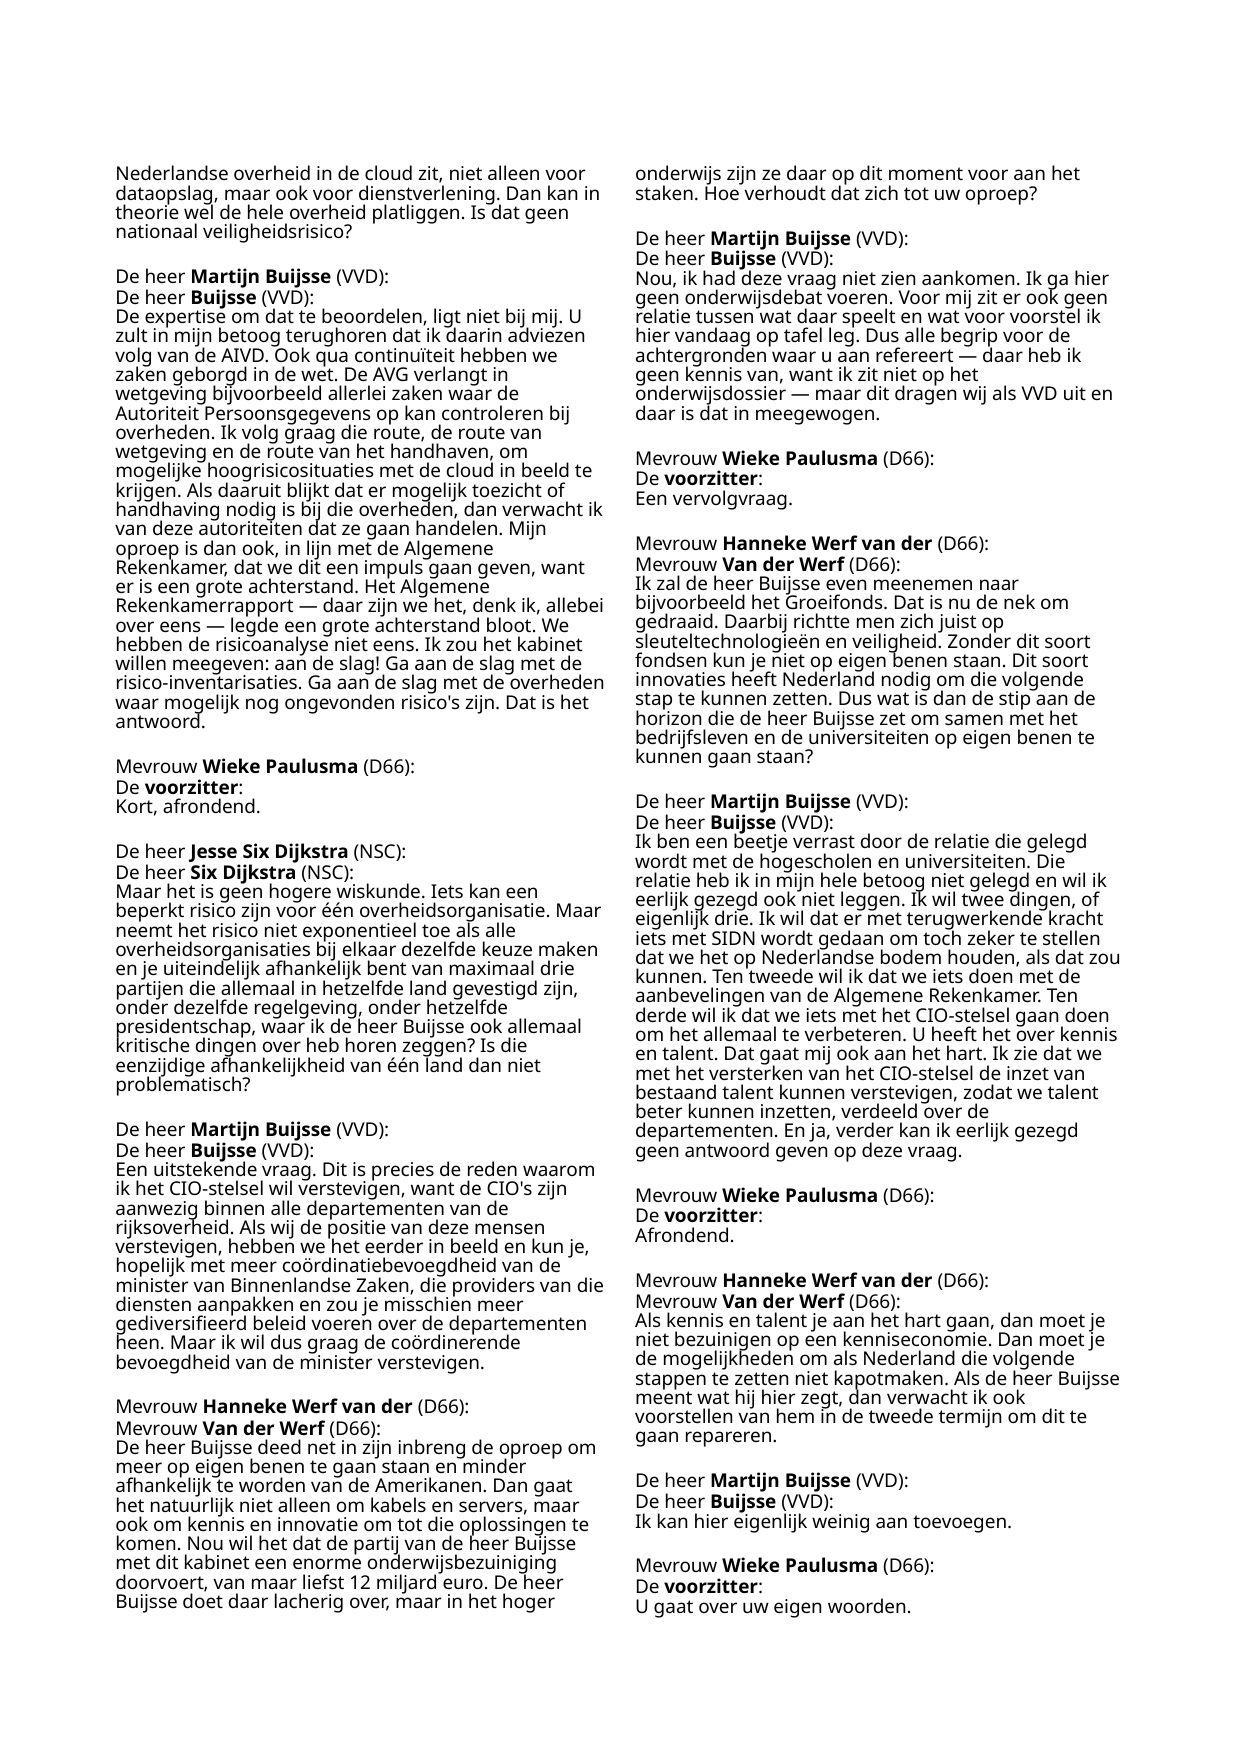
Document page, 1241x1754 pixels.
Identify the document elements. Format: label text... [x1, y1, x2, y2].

text De heer Jesse Six Dijkstra (NSC): [115, 838, 605, 864]
text De voorzitter: [635, 1578, 1125, 1598]
text De heer Martijn Buijsse (VVD): [115, 263, 605, 289]
text De heer Buijsse (VVD): [635, 250, 1125, 270]
text Ik ben een beetje verrast door de relatie die gelegd wordt met de hogescholen en universiteiten. Die relatie heb ik in mijn hele betoog niet gelegd en wil ik eerlijk gezegd ook niet leggen. Ik wil twee dingen, of eigenlijk drie. Ik wil dat er met terugwerkende kracht iets met SIDN wordt gedaan om toch zeker te stellen dat we het op Nederlandse bodem houden, als dat zou kunnen. Ten tweede wil ik dat we iets doen met de aanbevelingen van de Algemene Rekenkamer. Ten derde wil ik dat we iets met het CIO-stelsel gaan doen om het allemaal te verbeteren. U heeft het over kennis en talent. Dat gaat mij ook aan het hart. Ik zie dat we met het versterken van het CIO-stelsel de inzet van bestaand talent kunnen verstevigen, zodat we talent beter kunnen inzetten, verdeeld over de departementen. En ja, verder kan ik eerlijk gezegd geen antwoord geven op deze vraag. [635, 833, 1125, 1161]
text Mevrouw Wieke Paulusma (D66): [115, 753, 605, 779]
text De heer Martijn Buijsse (VVD): [635, 1468, 1125, 1493]
text De heer Buijsse deed net in zijn inbreng de oproep om meer op eigen benen te gaan staan en minder afhankelijk te worden van de Amerikanen. Dan gaat het natuurlijk niet alleen om kabels en servers, maar ook om kennis en innovatie om tot die oplossingen te komen. Nou wil het dat de partij van de heer Buijsse met dit kabinet een enorme onderwijsbezuiniging doorvoert, van maar liefst 12 miljard euro. De heer Buijsse doet daar lacherig over, maar in het hoger [115, 1439, 605, 1612]
text Mevrouw Hanneke Werf van der (D66): [635, 1267, 1125, 1293]
text Mevrouw Van der Werf (D66): [635, 1293, 1125, 1312]
text Mevrouw Van der Werf (D66): [635, 556, 1125, 575]
text Afrondend. [635, 1227, 1125, 1246]
text De heer Martijn Buijsse (VVD): [635, 225, 1125, 250]
text Mevrouw Hanneke Werf van der (D66): [635, 530, 1125, 556]
text Mevrouw Wieke Paulusma (D66): [635, 445, 1125, 470]
text De expertise om dat te beoordelen, ligt niet bij mij. U zult in mijn betoog terughoren dat ik daarin adviezen volg van de AIVD. Ook qua continuïteit hebben we zaken geborgd in de wet. De AVG verlangt in wetgeving bijvoorbeeld allerlei zaken waar de Autoriteit Persoonsgegevens op kan controleren bij overheden. Ik volg graag die route, de route van wetgeving en de route van het handhaven, om mogelijke hoogrisicosituaties met de cloud in beeld te krijgen. Als daaruit blijkt dat er mogelijk toezicht of handhaving nodig is bij die overheden, dan verwacht ik van deze autoriteiten dat ze gaan handelen. Mijn oproep is dan ook, in lijn met de Algemene Rekenkamer, dat we dit een impuls gaan geven, want er is een grote achterstand. Het Algemene Rekenkamerrapport — daar zijn we het, denk ik, allebei over eens — legde een grote achterstand bloot. We hebben de risicoanalyse niet eens. Ik zou het kabinet willen meegeven: aan de slag! Ga aan de slag met de risico-inventarisaties. Ga aan de slag met de overheden waar mogelijk nog ongevonden risico's zijn. Dat is het antwoord. [115, 308, 605, 732]
text De heer Martijn Buijsse (VVD): [635, 788, 1125, 814]
text Nederlandse overheid in de cloud zit, niet alleen voor dataopslag, maar ook voor dienstverlening. Dan kan in theorie wel de hele overheid platliggen. Is dat geen nationaal veiligheidsrisico? [115, 165, 605, 242]
text De heer Buijsse (VVD): [635, 814, 1125, 833]
text Ik kan hier eigenlijk weinig aan toevoegen. [635, 1513, 1125, 1532]
text Kort, afrondend. [115, 798, 605, 817]
text De heer Buijsse (VVD): [635, 1493, 1125, 1513]
text Als kennis en talent je aan het hart gaan, dan moet je niet bezuinigen op een kenniseconomie. Dan moet je de mogelijkheden om als Nederland die volgende stappen te zetten niet kapotmaken. Als de heer Buijsse meent wat hij hier zegt, dan verwacht ik ook voorstellen van hem in de tweede termijn om dit te gaan repareren. [635, 1312, 1125, 1447]
text De voorzitter: [635, 1207, 1125, 1227]
text Maar het is geen hogere wiskunde. Iets kan een beperkt risico zijn voor één overheidsorganisatie. Maar neemt het risico niet exponentieel toe als alle overheidsorganisaties bij elkaar dezelfde keuze maken en je uiteindelijk afhankelijk bent van maximaal drie partijen die allemaal in hetzelfde land gevestigd zijn, onder dezelfde regelgeving, onder hetzelfde presidentschap, waar ik de heer Buijsse ook allemaal kritische dingen over heb horen zeggen? Is die eenzijdige afhankelijkheid van één land dan niet problematisch? [115, 883, 605, 1095]
text Mevrouw Van der Werf (D66): [115, 1419, 605, 1439]
text Een uitstekende vraag. Dit is precies de reden waarom ik het CIO-stelsel wil verstevigen, want de CIO's zijn aanwezig binnen alle departementen van de rijksoverheid. Als wij de positie van deze mensen verstevigen, hebben we het eerder in beeld en kun je, hopelijk met meer coördinatiebevoegdheid van de minister van Binnenlandse Zaken, die providers van die diensten aanpakken en zou je misschien meer gediversifieerd beleid voeren over de departementen heen. Maar ik wil dus graag de coördinerende bevoegdheid van de minister verstevigen. [115, 1161, 605, 1373]
text U gaat over uw eigen woorden. [635, 1598, 1125, 1617]
text De heer Martijn Buijsse (VVD): [115, 1116, 605, 1142]
text Ik zal de heer Buijsse even meenemen naar bijvoorbeeld het Groeifonds. Dat is nu de nek om gedraaid. Daarbij richtte men zich juist op sleuteltechnologieën en veiligheid. Zonder dit soort fondsen kun je niet op eigen benen staan. Dit soort innovaties heeft Nederland nodig om die volgende stap te kunnen zetten. Dus wat is dan de stip aan de horizon die de heer Buijsse zet om samen met het bedrijfsleven en de universiteiten op eigen benen te kunnen gaan staan? [635, 575, 1125, 767]
text Een vervolgvraag. [635, 490, 1125, 509]
text Mevrouw Wieke Paulusma (D66): [635, 1553, 1125, 1578]
text De voorzitter: [635, 470, 1125, 490]
text Nou, ik had deze vraag niet zien aankomen. Ik ga hier geen onderwijsdebat voeren. Voor mij zit er ook geen relatie tussen wat daar speelt en wat voor voorstel ik hier vandaag op tafel leg. Dus alle begrip voor de achtergronden waar u aan refereert — daar heb ik geen kennis van, want ik zit niet op het onderwijsdossier — maar dit dragen wij als VVD uit en daar is dat in meegewogen. [635, 270, 1125, 424]
text De voorzitter: [115, 779, 605, 798]
text Mevrouw Wieke Paulusma (D66): [635, 1182, 1125, 1207]
text De heer Buijsse (VVD): [115, 289, 605, 308]
text Mevrouw Hanneke Werf van der (D66): [115, 1394, 605, 1419]
text onderwijs zijn ze daar op dit moment voor aan het staken. Hoe verhoudt dat zich tot uw oproep? [635, 165, 1125, 204]
text De heer Six Dijkstra (NSC): [115, 864, 605, 883]
text De heer Buijsse (VVD): [115, 1142, 605, 1161]
